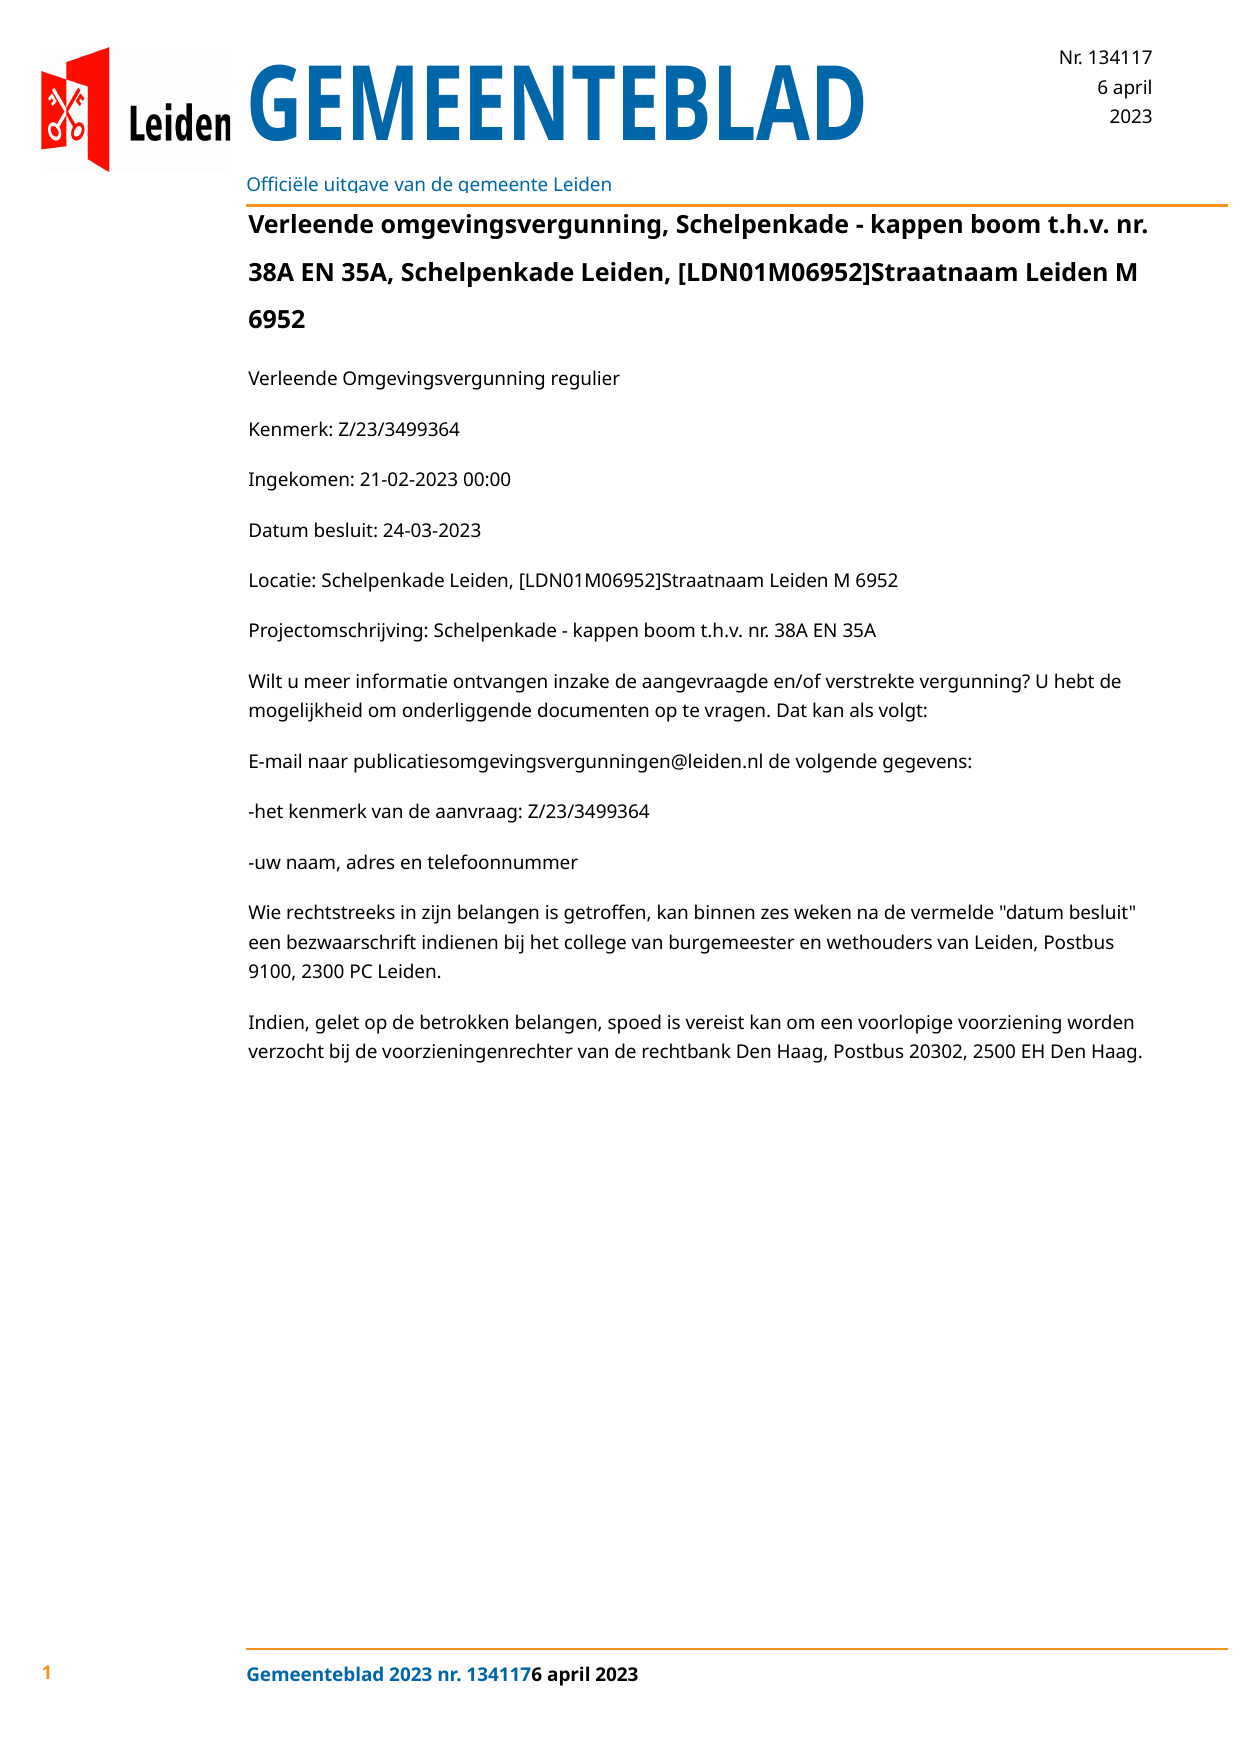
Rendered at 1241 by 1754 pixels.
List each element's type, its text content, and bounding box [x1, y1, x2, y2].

text Wie rechtstreeks in zijn belangen is getroffen, kan binnen zes weken na de vermelde "datum besluit" een bezwaarschrift indienen bij het college van burgemeester en wethouders van Leiden, Postbus 9100, 2300 PC Leiden. [248, 899, 1152, 984]
text Kenmerk: Z/23/3499364 [248, 416, 1152, 442]
text Locatie: Schelpenkade Leiden, [LDN01M06952]Straatnaam Leiden M 6952 [248, 567, 1152, 593]
text Ingekomen: 21-02-2023 00:00 [248, 466, 1152, 492]
picture [41, 47, 231, 172]
text Datum besluit: 24-03-2023 [248, 517, 1152, 542]
text -het kenmerk van de aanvraag: Z/23/3499364 [248, 798, 1152, 824]
text Verleende omgevingsvergunning, Schelpenkade - kappen boom t.h.v. nr. 38A EN 35A, Schelpenkade Leiden, [LDN01M06952]Straatnaam Leiden M 6952 [248, 207, 1152, 336]
text -uw naam, adres en telefoonnummer [248, 849, 1152, 874]
text Indien, gelet op de betrokken belangen, spoed is vereist kan om een voorlopige voorziening worden verzocht bij de voorzieningenrechter van de rechtbank Den Haag, Postbus 20302, 2500 EH Den Haag. [248, 1009, 1152, 1064]
text Wilt u meer informatie ontvangen inzake de aangevraagde en/of verstrekte vergunning? U hebt de mogelijkheid om onderliggende documenten op te vragen. Dat kan als volgt: [248, 668, 1152, 723]
text E-mail naar publicatiesomgevingsvergunningen@leiden.nl de volgende gegevens: [248, 748, 1152, 774]
text Verleende Omgevingsvergunning regulier [248, 366, 1152, 391]
text Projectomschrijving: Schelpenkade - kappen boom t.h.v. nr. 38A EN 35A [248, 618, 1152, 643]
